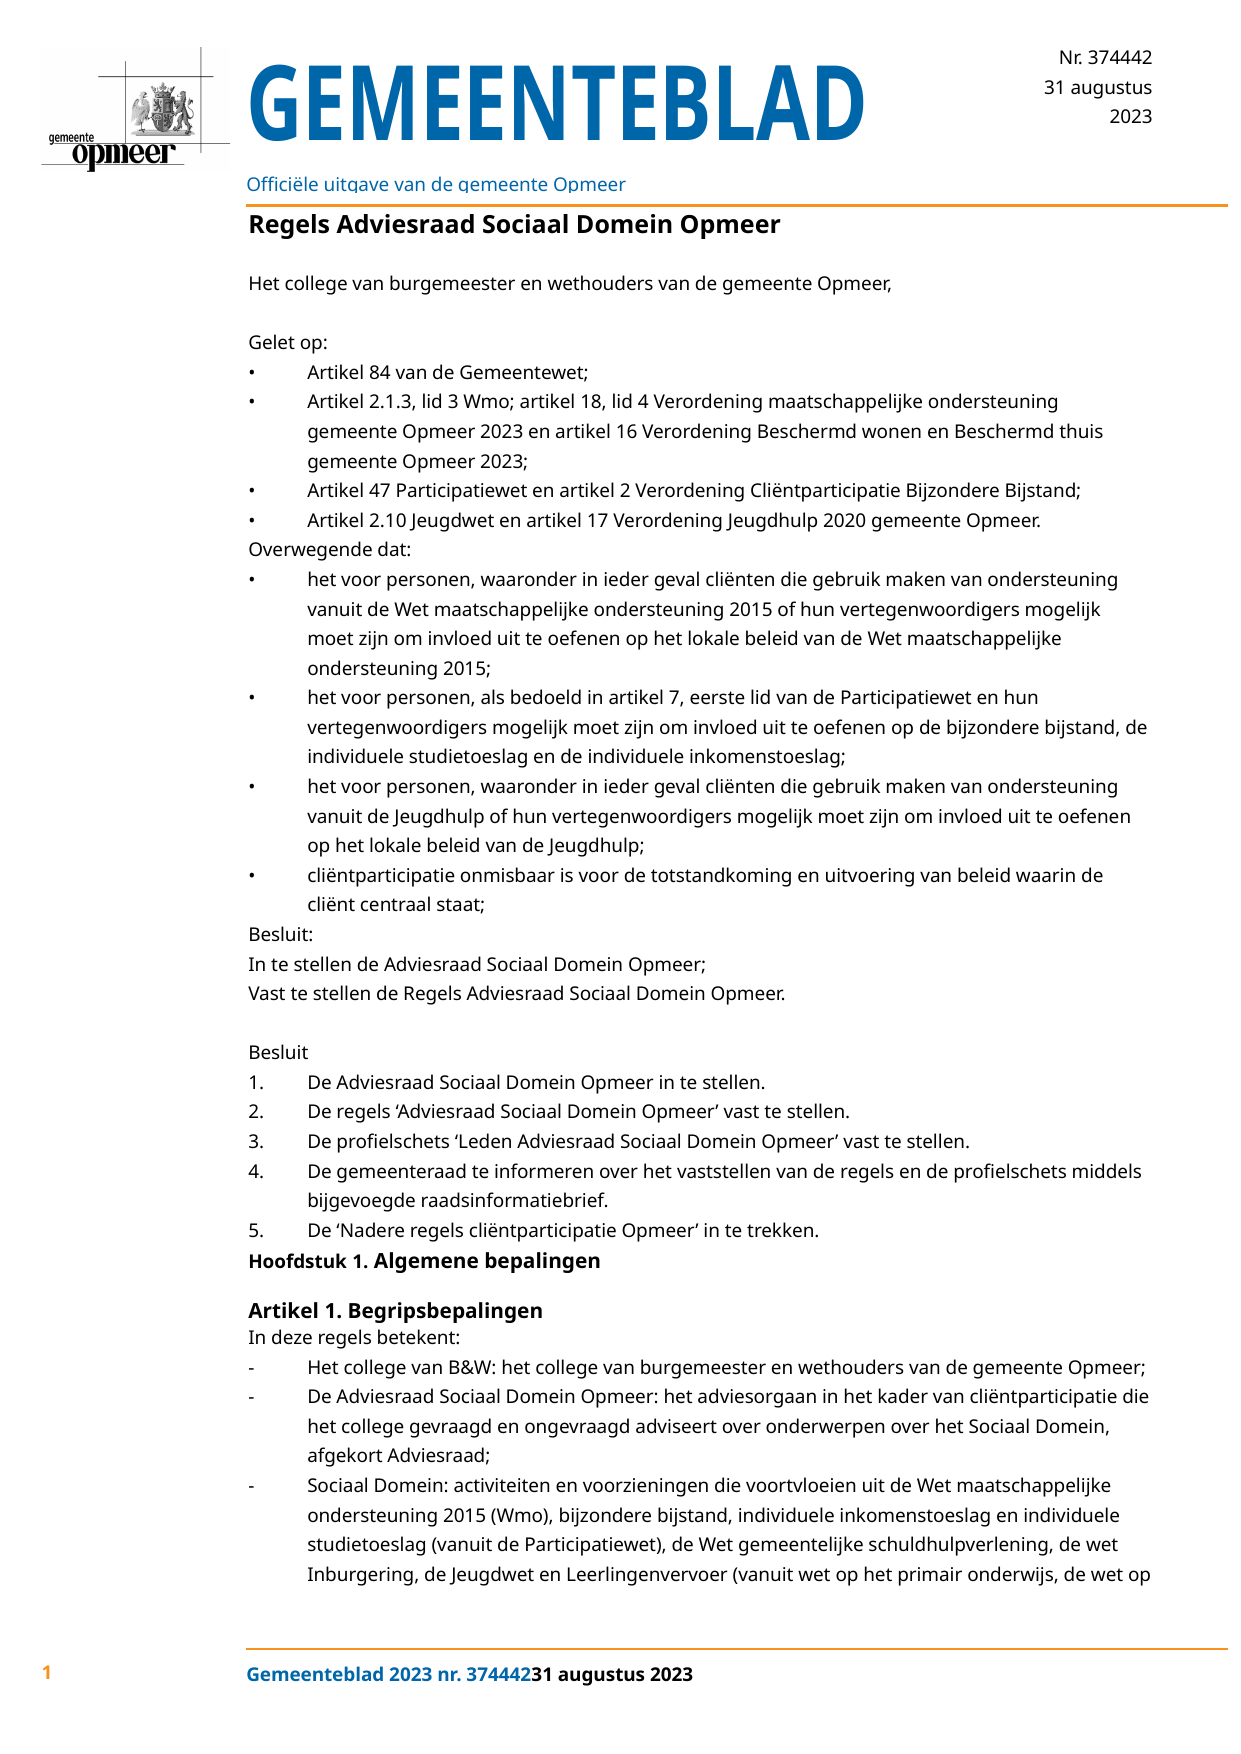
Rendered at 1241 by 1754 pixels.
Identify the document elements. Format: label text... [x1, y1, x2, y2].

picture [41, 47, 231, 172]
text Besluit [248, 1039, 1152, 1065]
text Gelet op: [248, 329, 1152, 355]
text In te stellen de Adviesraad Sociaal Domein Opmeer; [248, 951, 1152, 976]
list Het college van B&W: het college van burgemeester en wethouders van de gemeente Opmeer; [248, 1354, 1152, 1379]
list De Adviesraad Sociaal Domein Opmeer in te stellen. [248, 1069, 1152, 1095]
list Artikel 84 van de Gemeentewet; [248, 359, 1152, 385]
list Artikel 2.10 Jeugdwet en artikel 17 Verordening Jeugdhulp 2020 gemeente Opmeer. [248, 507, 1152, 533]
text In deze regels betekent: [248, 1324, 1152, 1350]
text Artikel 1. Begripsbepalingen [248, 1296, 1152, 1324]
list De gemeenteraad te informeren over het vaststellen van de regels en de profielschets middels bijgevoegde raadsinformatiebrief. [248, 1158, 1152, 1213]
text Vast te stellen de Regels Adviesraad Sociaal Domein Opmeer. [248, 980, 1152, 1006]
list Sociaal Domein: activiteiten en voorzieningen die voortvloeien uit de Wet maatschappelijke ondersteuning 2015 (Wmo), bijzondere bijstand, individuele inkomenstoeslag en individuele studietoeslag (vanuit de Participatiewet), de Wet gemeentelijke schuldhulpverlening, de wet Inburgering, de Jeugdwet en Leerlingenvervoer (vanuit wet op het primair onderwijs, de wet op [248, 1472, 1152, 1587]
text Besluit: [248, 921, 1152, 947]
list het voor personen, als bedoeld in artikel 7, eerste lid van de Participatiewet en hun vertegenwoordigers mogelijk moet zijn om invloed uit te oefenen op de bijzondere bijstand, de individuele studietoeslag en de individuele inkomenstoeslag; [248, 684, 1152, 769]
text Overwegende dat: [248, 537, 1152, 562]
list Artikel 2.1.3, lid 3 Wmo; artikel 18, lid 4 Verordening maatschappelijke ondersteuning gemeente Opmeer 2023 en artikel 16 Verordening Beschermd wonen en Beschermd thuis gemeente Opmeer 2023; [248, 389, 1152, 473]
list De Adviesraad Sociaal Domein Opmeer: het adviesorgaan in het kader van cliëntparticipatie die het college gevraagd en ongevraagd adviseert over onderwerpen over het Sociaal Domein, afgekort Adviesraad; [248, 1383, 1152, 1468]
text Het college van burgemeester en wethouders van de gemeente Opmeer, [248, 270, 1152, 296]
list Artikel 47 Participatiewet en artikel 2 Verordening Cliëntparticipatie Bijzondere Bijstand; [248, 477, 1152, 503]
list het voor personen, waaronder in ieder geval cliënten die gebruik maken van ondersteuning vanuit de Wet maatschappelijke ondersteuning 2015 of hun vertegenwoordigers mogelijk moet zijn om invloed uit te oefenen op het lokale beleid van de Wet maatschappelijke ondersteuning 2015; [248, 566, 1152, 681]
list het voor personen, waaronder in ieder geval cliënten die gebruik maken van ondersteuning vanuit de Jeugdhulp of hun vertegenwoordigers mogelijk moet zijn om invloed uit te oefenen op het lokale beleid van de Jeugdhulp; [248, 773, 1152, 858]
text Hoofdstuk 1. Algemene bepalingen [248, 1247, 1152, 1275]
list De ‘Nadere regels cliëntparticipatie Opmeer’ in te trekken. [248, 1217, 1152, 1243]
list De profielschets ‘Leden Adviesraad Sociaal Domein Opmeer’ vast te stellen. [248, 1128, 1152, 1154]
text Regels Adviesraad Sociaal Domein Opmeer [248, 207, 1152, 241]
list De regels ‘Adviesraad Sociaal Domein Opmeer’ vast te stellen. [248, 1099, 1152, 1124]
list cliëntparticipatie onmisbaar is voor de totstandkoming en uitvoering van beleid waarin de cliënt centraal staat; [248, 862, 1152, 917]
